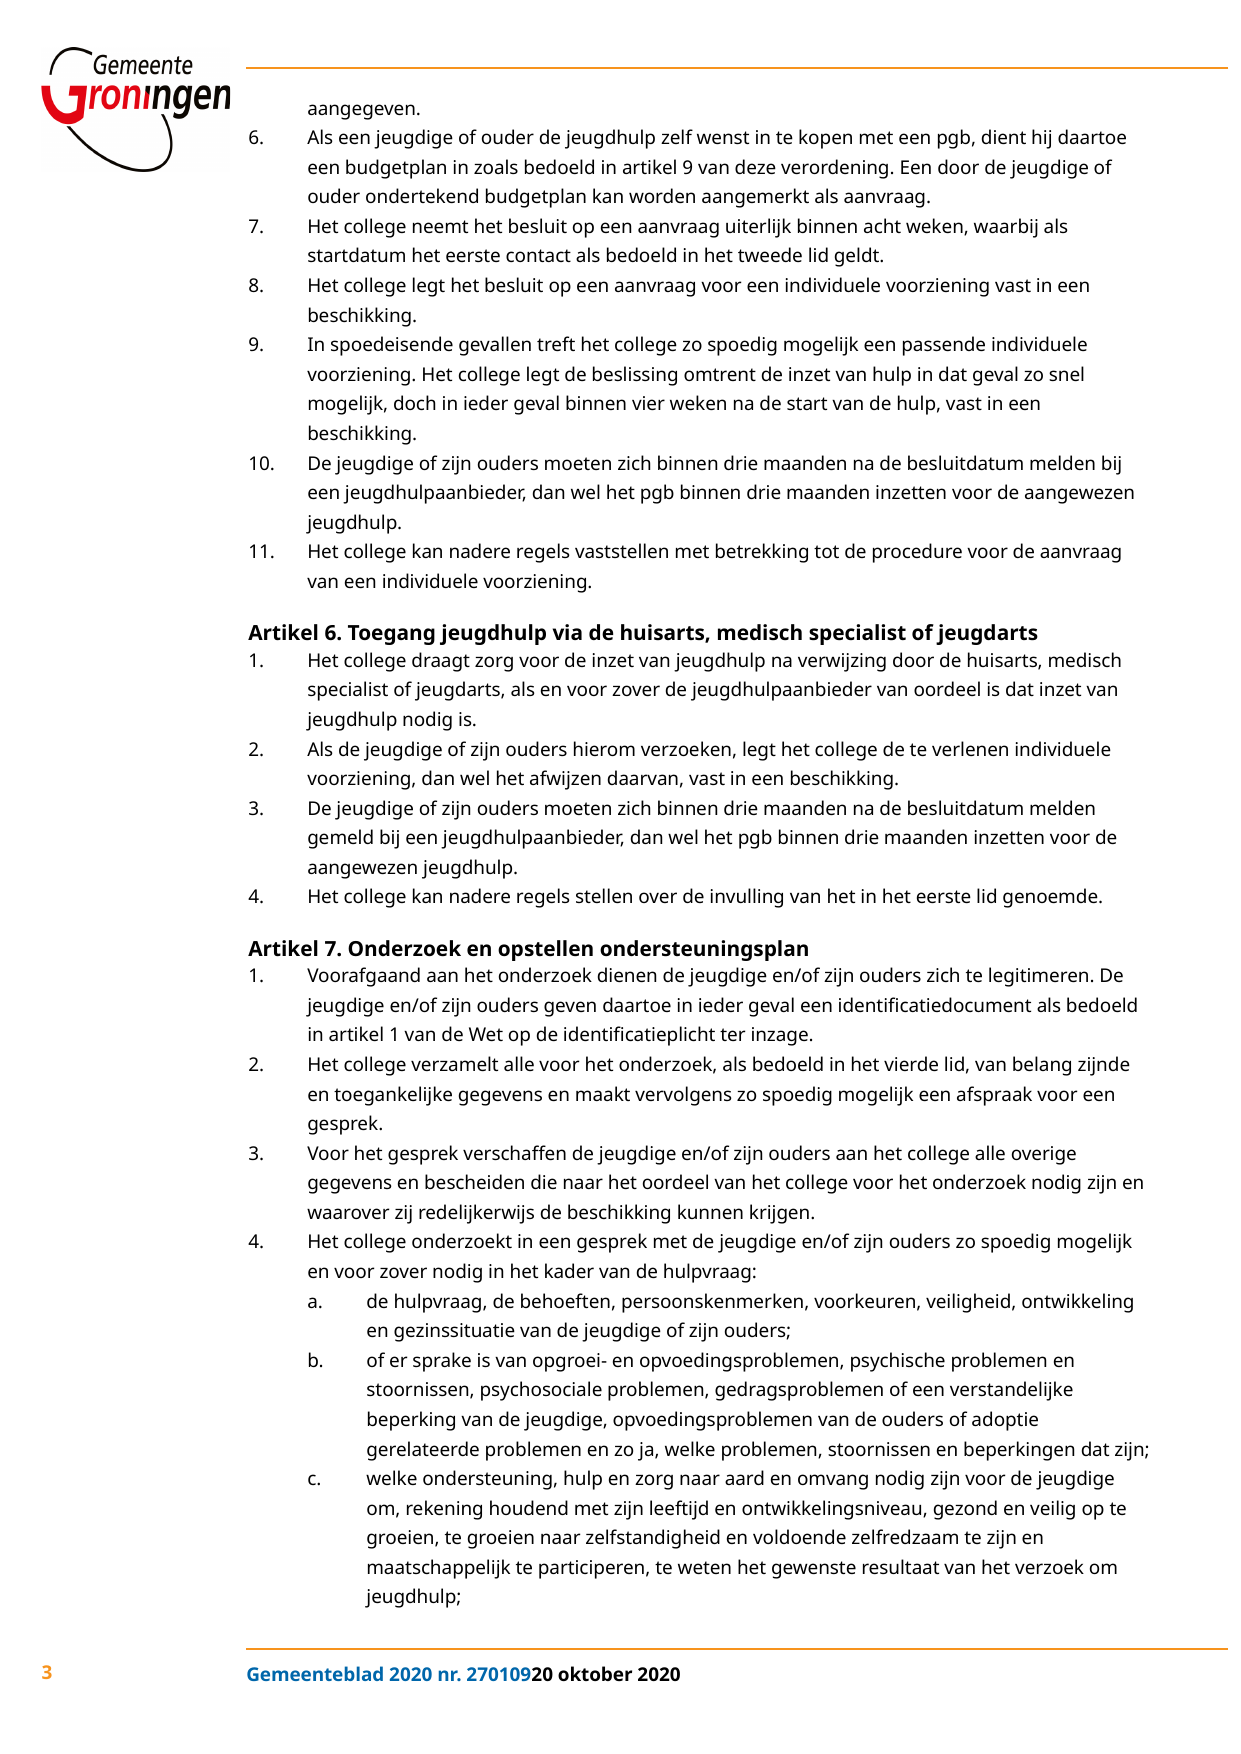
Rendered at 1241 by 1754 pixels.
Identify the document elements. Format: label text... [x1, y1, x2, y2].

list De jeugdige of zijn ouders moeten zich binnen drie maanden na de besluitdatum melden gemeld bij een jeugdhulpaanbieder, dan wel het pgb binnen drie maanden inzetten voor de aangewezen jeugdhulp. [248, 795, 1152, 880]
list Als een jeugdige of ouder de jeugdhulp zelf wenst in te kopen met een pgb, dient hij daartoe een budgetplan in zoals bedoeld in artikel 9 van deze verordening. Een door de jeugdige of ouder ondertekend budgetplan kan worden aangemerkt als aanvraag. [248, 124, 1152, 209]
text Artikel 6. Toegang jeugdhulp via de huisarts, medisch specialist of jeugdarts [248, 618, 1152, 647]
list welke ondersteuning, hulp en zorg naar aard en omvang nodig zijn voor de jeugdige om, rekening houdend met zijn leeftijd en ontwikkelingsniveau, gezond en veilig op te groeien, te groeien naar zelfstandigheid en voldoende zelfredzaam te zijn en maatschappelijk te participeren, te weten het gewenste resultaat van het verzoek om jeugdhulp; [307, 1465, 1152, 1609]
list Het college kan nadere regels vaststellen met betrekking tot de procedure voor de aanvraag van een individuele voorziening. [248, 538, 1152, 594]
list Als de jeugdige of zijn ouders hierom verzoeken, legt het college de te verlenen individuele voorziening, dan wel het afwijzen daarvan, vast in een beschikking. [248, 736, 1152, 791]
list Voor het gesprek verschaffen de jeugdige en/of zijn ouders aan het college alle overige gegevens en bescheiden die naar het oordeel van het college voor het onderzoek nodig zijn en waarover zij redelijkerwijs de beschikking kunnen krijgen. [248, 1140, 1152, 1225]
list de hulpvraag, de behoeften, persoonskenmerken, voorkeuren, veiligheid, ontwikkeling en gezinssituatie van de jeugdige of zijn ouders; [307, 1288, 1152, 1343]
list aangegeven. [248, 95, 1152, 121]
picture [41, 47, 231, 172]
list Voorafgaand aan het onderzoek dienen de jeugdige en/of zijn ouders zich te legitimeren. De jeugdige en/of zijn ouders geven daartoe in ieder geval een identificatiedocument als bedoeld in artikel 1 van de Wet op de identificatieplicht ter inzage. [248, 962, 1152, 1047]
list De jeugdige of zijn ouders moeten zich binnen drie maanden na de besluitdatum melden bij een jeugdhulpaanbieder, dan wel het pgb binnen drie maanden inzetten voor de aangewezen jeugdhulp. [248, 450, 1152, 535]
list Het college legt het besluit op een aanvraag voor een individuele voorziening vast in een beschikking. [248, 272, 1152, 328]
list Het college neemt het besluit op een aanvraag uiterlijk binnen acht weken, waarbij als startdatum het eerste contact als bedoeld in het tweede lid geldt. [248, 213, 1152, 268]
list In spoedeisende gevallen treft het college zo spoedig mogelijk een passende individuele voorziening. Het college legt de beslissing omtrent de inzet van hulp in dat geval zo snel mogelijk, doch in ieder geval binnen vier weken na de start van de hulp, vast in een beschikking. [248, 331, 1152, 446]
list of er sprake is van opgroei- en opvoedingsproblemen, psychische problemen en stoornissen, psychosociale problemen, gedragsproblemen of een verstandelijke beperking van de jeugdige, opvoedingsproblemen van de ouders of adoptie gerelateerde problemen en zo ja, welke problemen, stoornissen en beperkingen dat zijn; [307, 1347, 1152, 1462]
list Het college kan nadere regels stellen over de invulling van het in het eerste lid genoemde. [248, 884, 1152, 909]
list Het college verzamelt alle voor het onderzoek, als bedoeld in het vierde lid, van belang zijnde en toegankelijke gegevens en maakt vervolgens zo spoedig mogelijk een afspraak voor een gesprek. [248, 1051, 1152, 1136]
list Het college draagt zorg voor de inzet van jeugdhulp na verwijzing door de huisarts, medisch specialist of jeugdarts, als en voor zover de jeugdhulpaanbieder van oordeel is dat inzet van jeugdhulp nodig is. [248, 647, 1152, 732]
list Het college onderzoekt in een gesprek met de jeugdige en/of zijn ouders zo spoedig mogelijk en voor zover nodig in het kader van de hulpvraag: [248, 1229, 1152, 1284]
text Artikel 7. Onderzoek en opstellen ondersteuningsplan [248, 934, 1152, 962]
